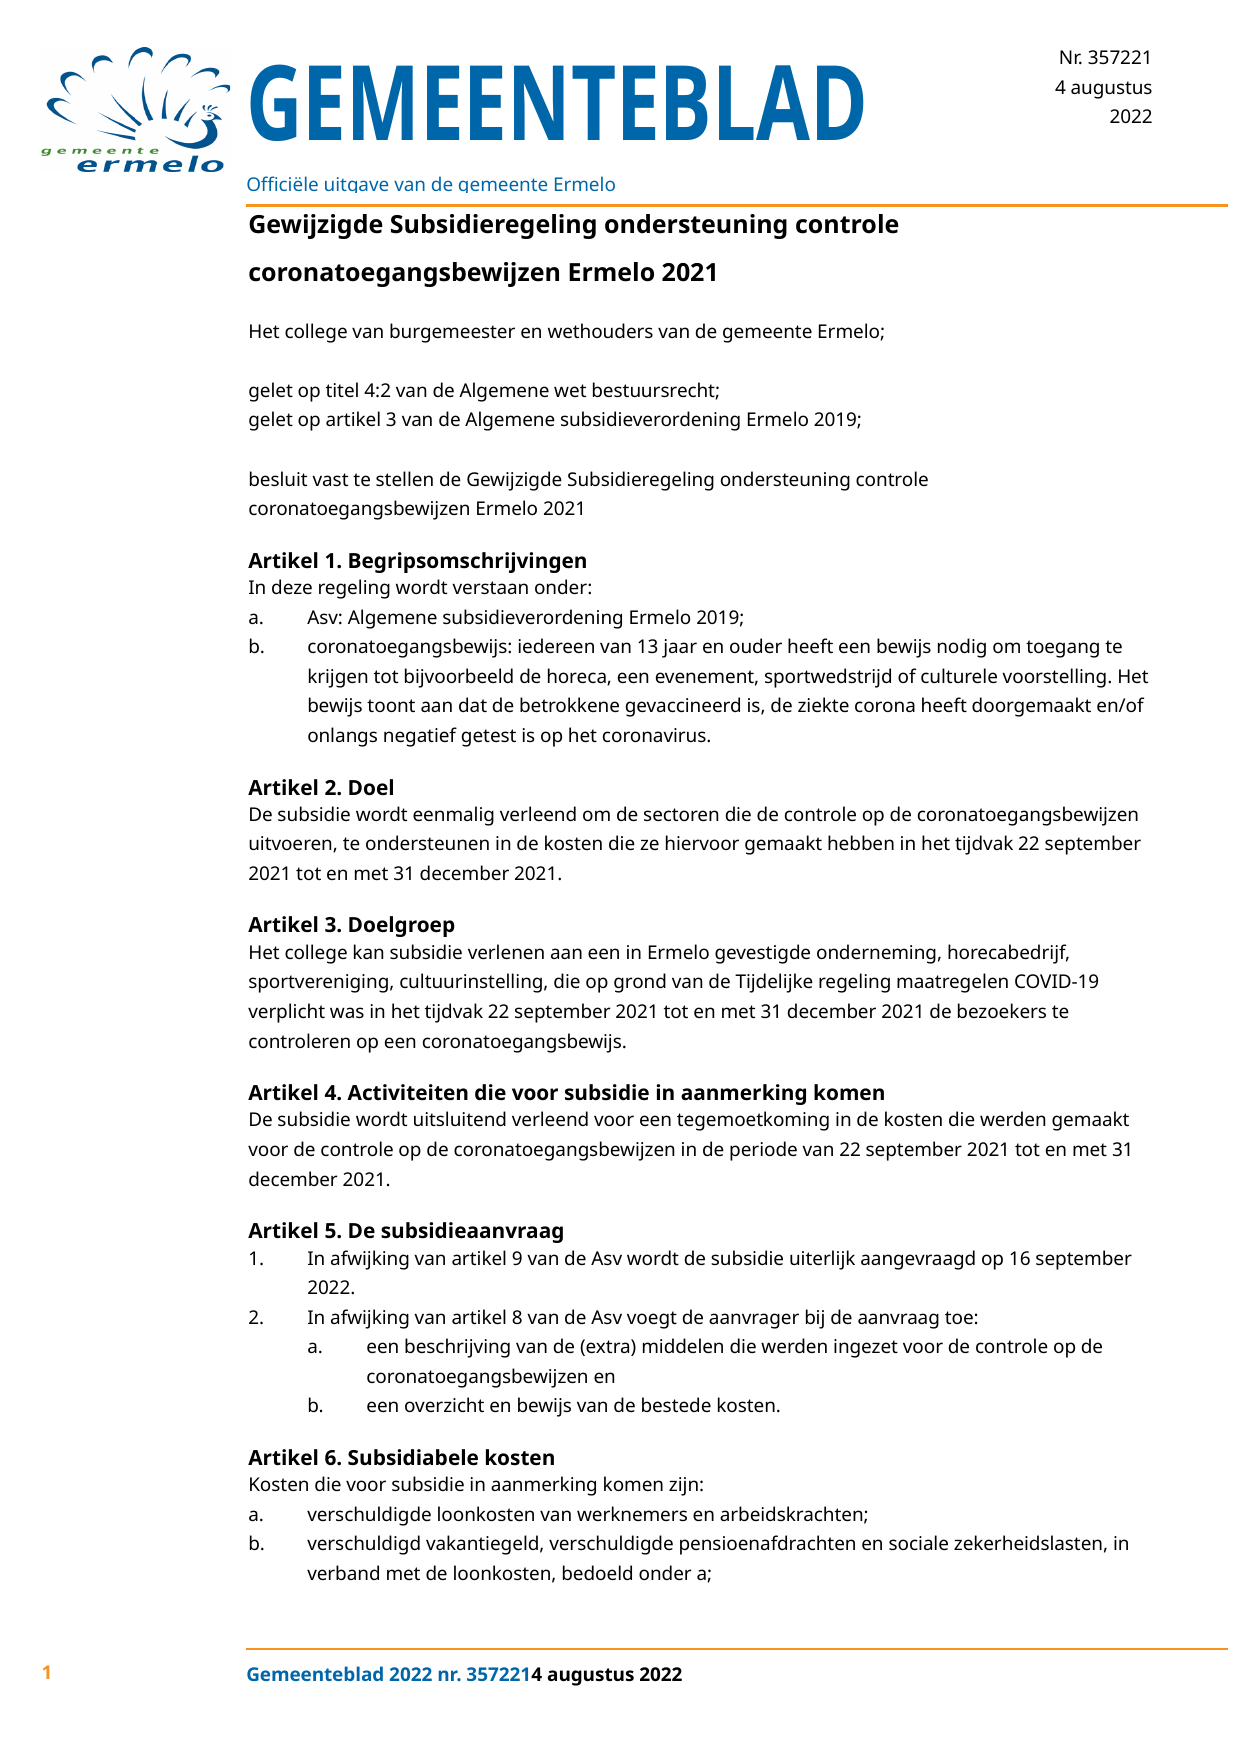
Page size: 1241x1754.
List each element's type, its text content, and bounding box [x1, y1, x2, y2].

list verschuldigd vakantiegeld, verschuldigde pensioenafdrachten en sociale zekerheidslasten, in verband met de loonkosten, bedoeld onder a; [248, 1531, 1152, 1586]
list In afwijking van artikel 9 van de Asv wordt de subsidie uiterlijk aangevraagd op 16 september 2022. [248, 1245, 1152, 1300]
list Asv: Algemene subsidieverordening Ermelo 2019; [248, 604, 1152, 629]
text gelet op artikel 3 van de Algemene subsidieverordening Ermelo 2019; [248, 407, 1152, 432]
text gelet op titel 4:2 van de Algemene wet bestuursrecht; [248, 377, 1152, 403]
list In afwijking van artikel 8 van de Asv voegt de aanvrager bij de aanvraag toe: [248, 1304, 1152, 1329]
text Artikel 1. Begripsomschrijvingen [248, 546, 1152, 574]
text De subsidie wordt uitsluitend verleend voor een tegemoetkoming in de kosten die werden gemaakt voor de controle op de coronatoegangsbewijzen in de periode van 22 september 2021 tot en met 31 december 2021. [248, 1107, 1152, 1192]
text besluit vast te stellen de Gewijzigde Subsidieregeling ondersteuning controle coronatoegangsbewijzen Ermelo 2021 [248, 466, 1152, 521]
list verschuldigde loonkosten van werknemers en arbeidskrachten; [248, 1501, 1152, 1527]
text Het college van burgemeester en wethouders van de gemeente Ermelo; [248, 318, 1152, 344]
picture [41, 47, 231, 172]
text Artikel 4. Activiteiten die voor subsidie in aanmerking komen [248, 1078, 1152, 1107]
text Kosten die voor subsidie in aanmerking komen zijn: [248, 1471, 1152, 1497]
text De subsidie wordt eenmalig verleend om de sectoren die de controle op de coronatoegangsbewijzen uitvoeren, te ondersteunen in de kosten die ze hiervoor gemaakt hebben in het tijdvak 22 september 2021 tot en met 31 december 2021. [248, 801, 1152, 886]
list coronatoegangsbewijs: iedereen van 13 jaar en ouder heeft een bewijs nodig om toegang te krijgen tot bijvoorbeeld de horeca, een evenement, sportwedstrijd of culturele voorstelling. Het bewijs toont aan dat de betrokkene gevaccineerd is, de ziekte corona heeft doorgemaakt en/of onlangs negatief getest is op het coronavirus. [248, 633, 1152, 748]
text Artikel 2. Doel [248, 773, 1152, 801]
text Gewijzigde Subsidieregeling ondersteuning controle coronatoegangsbewijzen Ermelo 2021 [248, 207, 1152, 288]
text Het college kan subsidie verlenen aan een in Ermelo gevestigde onderneming, horecabedrijf, sportvereniging, cultuurinstelling, die op grond van de Tijdelijke regeling maatregelen COVID-19 verplicht was in het tijdvak 22 september 2021 tot en met 31 december 2021 de bezoekers te controleren op een coronatoegangsbewijs. [248, 939, 1152, 1053]
text Artikel 6. Subsidiabele kosten [248, 1443, 1152, 1471]
text Artikel 3. Doelgroep [248, 911, 1152, 939]
text Artikel 5. De subsidieaanvraag [248, 1216, 1152, 1245]
list een overzicht en bewijs van de bestede kosten. [307, 1393, 1152, 1418]
list een beschrijving van de (extra) middelen die werden ingezet voor de controle op de coronatoegangsbewijzen en [307, 1333, 1152, 1389]
text In deze regeling wordt verstaan onder: [248, 574, 1152, 600]
